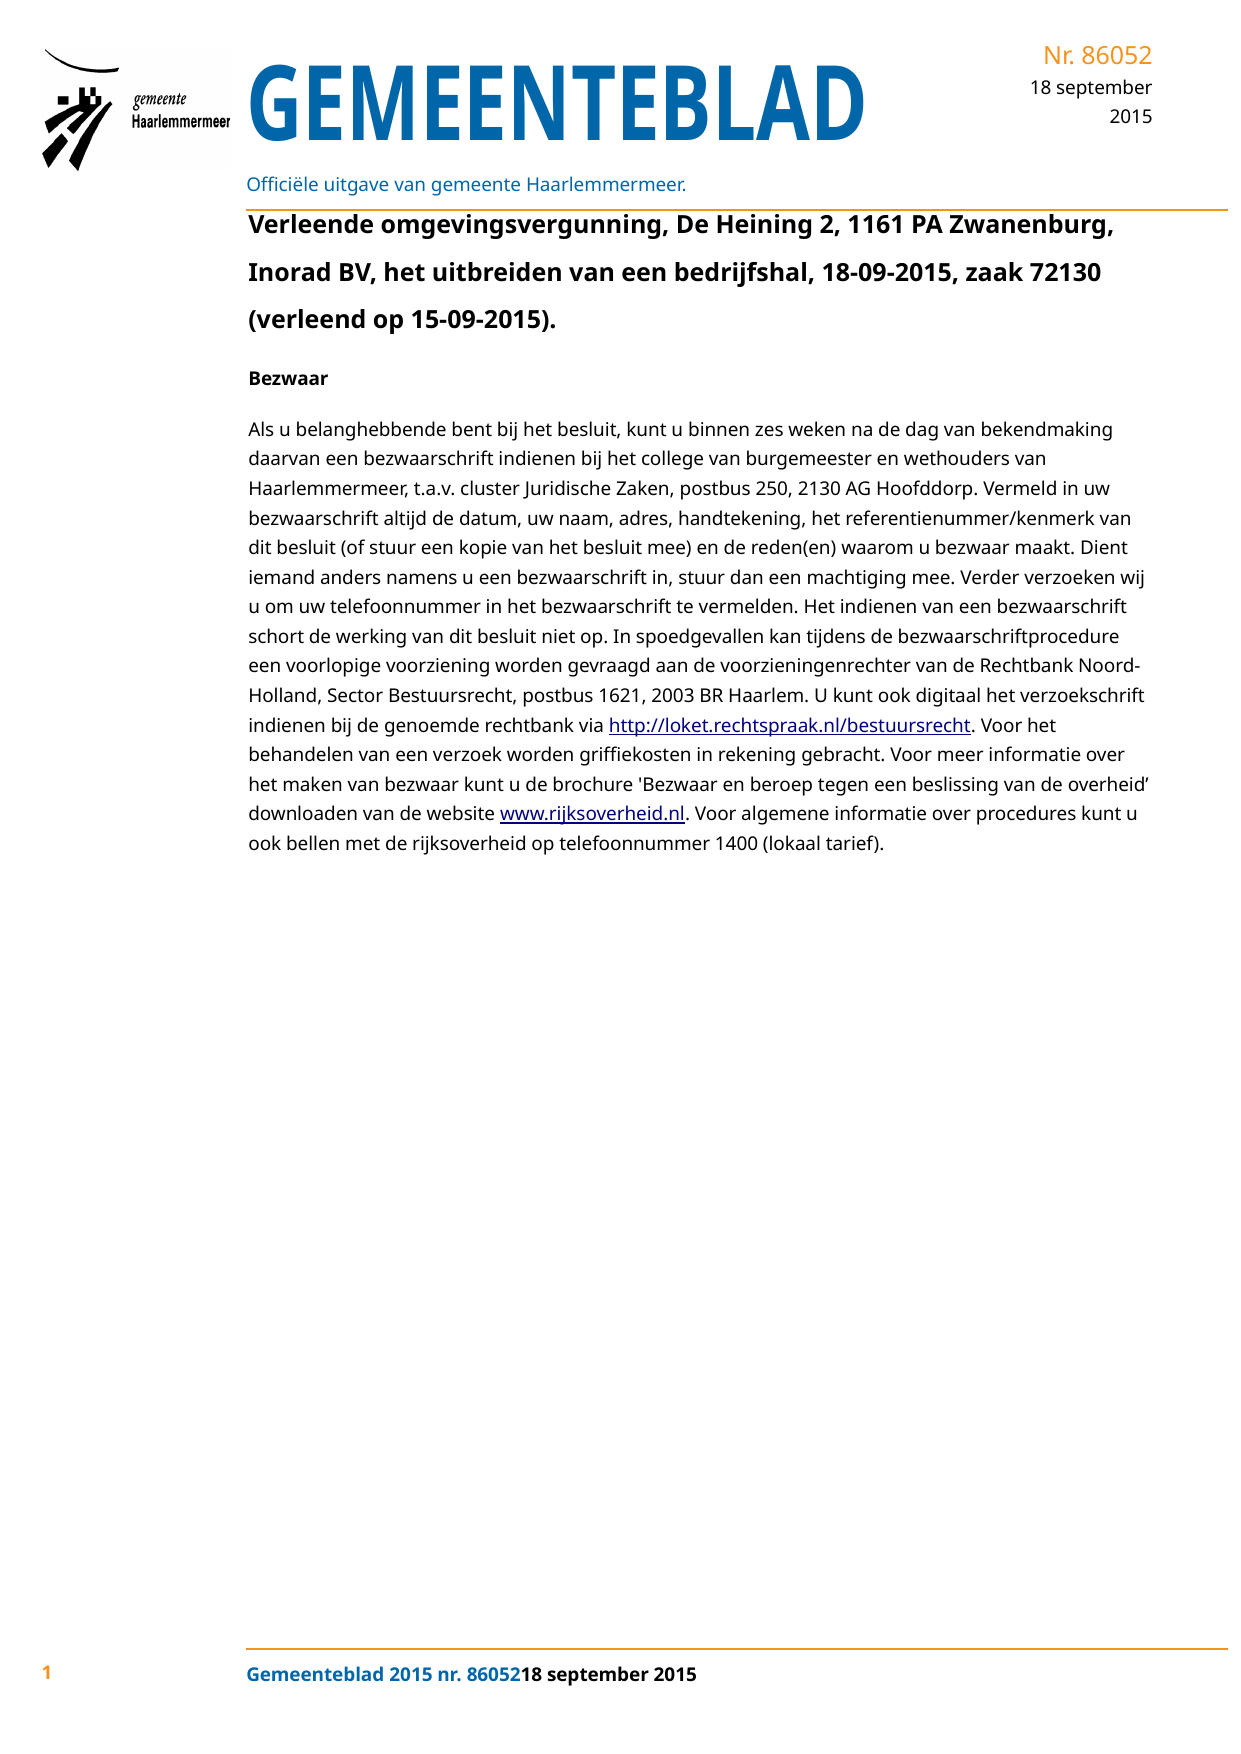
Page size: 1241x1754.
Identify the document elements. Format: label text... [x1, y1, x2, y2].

text Als u belanghebbende bent bij het besluit, kunt u binnen zes weken na de dag van bekendmaking daarvan een bezwaarschrift indienen bij het college van burgemeester en wethouders van Haarlemmermeer, t.a.v. cluster Juridische Zaken, postbus 250, 2130 AG Hoofddorp. Vermeld in uw bezwaarschrift altijd de datum, uw naam, adres, handtekening, het referentienummer/kenmerk van dit besluit (of stuur een kopie van het besluit mee) en de reden(en) waarom u bezwaar maakt. Dient iemand anders namens u een bezwaarschrift in, stuur dan een machtiging mee. Verder verzoeken wij u om uw telefoonnummer in het bezwaarschrift te vermelden. Het indienen van een bezwaarschrift schort de werking van dit besluit niet op. In spoedgevallen kan tijdens de bezwaarschriftprocedure een voorlopige voorziening worden gevraagd aan de voorzieningenrechter van de Rechtbank Noord-Holland, Sector Bestuursrecht, postbus 1621, 2003 BR Haarlem. U kunt ook digitaal het verzoekschrift indienen bij de genoemde rechtbank via http://loket.rechtspraak.nl/bestuursrecht. Voor het behandelen van een verzoek worden griffiekosten in rekening gebracht. Voor meer informatie over het maken van bezwaar kunt u de brochure 'Bezwaar en beroep tegen een beslissing van de overheid’ downloaden van de website www.rijksoverheid.nl. Voor algemene informatie over procedures kunt u ook bellen met de rijksoverheid op telefoonnummer 1400 (lokaal tarief). [248, 416, 1152, 856]
text Bezwaar [248, 366, 1152, 391]
text Verleende omgevingsvergunning, De Heining 2, 1161 PA Zwanenburg, Inorad BV, het uitbreiden van een bedrijfshal, 18-09-2015, zaak 72130 (verleend op 15-09-2015). [248, 211, 1152, 336]
picture [41, 47, 231, 172]
